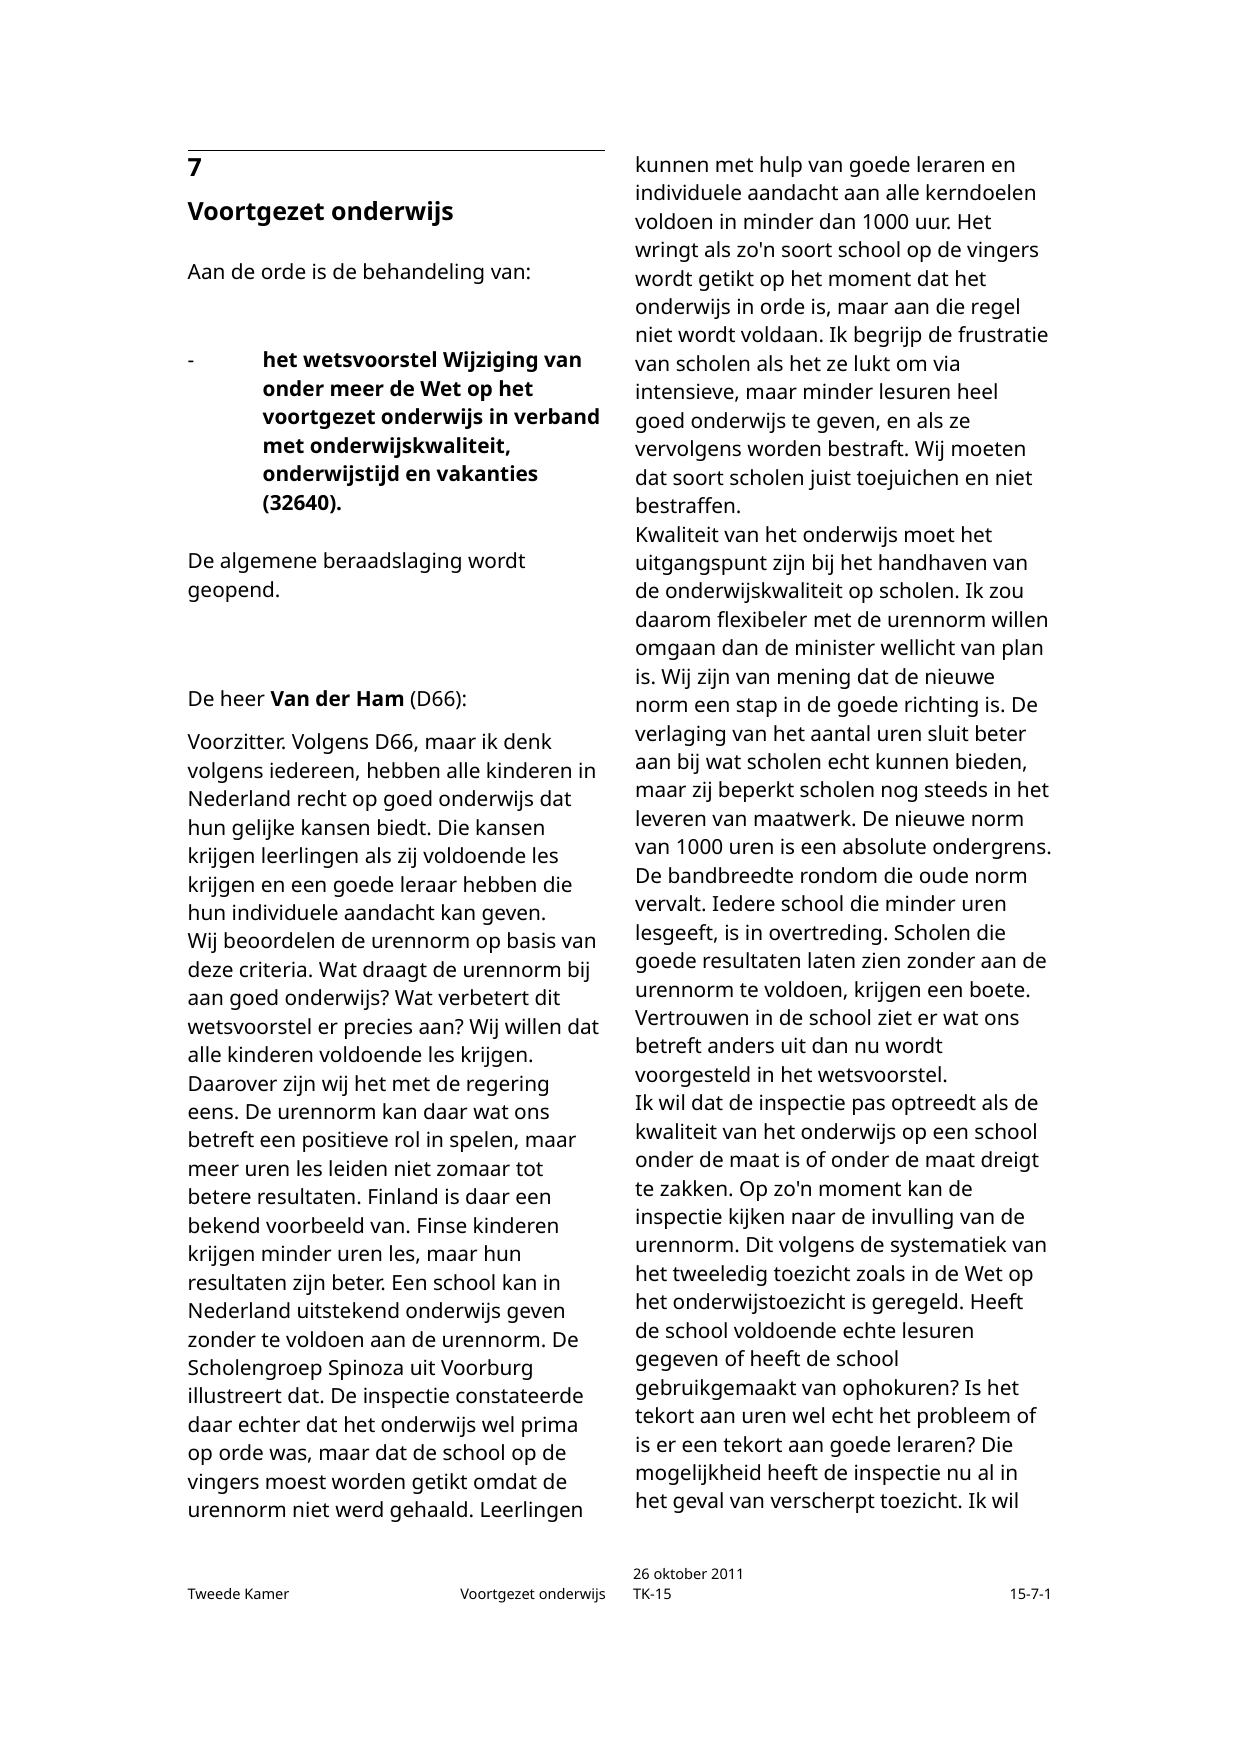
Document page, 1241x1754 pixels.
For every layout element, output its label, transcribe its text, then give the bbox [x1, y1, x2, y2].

text Aan de orde is de behandeling van: [187, 257, 605, 286]
text Kwaliteit van het onderwijs moet het uitgangspunt zijn bij het handhaven van de onderwijskwaliteit op scholen. Ik zou daarom flexibeler met de urennorm willen omgaan dan de minister wellicht van plan is. Wij zijn van mening dat de nieuwe norm een stap in de goede richting is. De verlaging van het aantal uren sluit beter aan bij wat scholen echt kunnen bieden, maar zij beperkt scholen nog steeds in het leveren van maatwerk. De nieuwe norm van 1000 uren is een absolute ondergrens. De bandbreedte rondom die oude norm vervalt. Iedere school die minder uren lesgeeft, is in overtreding. Scholen die goede resultaten laten zien zonder aan de urennorm te voldoen, krijgen een boete. Vertrouwen in de school ziet er wat ons betreft anders uit dan nu wordt voorgesteld in het wetsvoorstel. [635, 520, 1053, 1088]
text kunnen met hulp van goede leraren en individuele aandacht aan alle kerndoelen voldoen in minder dan 1000 uur. Het wringt als zo'n soort school op de vingers wordt getikt op het moment dat het onderwijs in orde is, maar aan die regel niet wordt voldaan. Ik begrijp de frustratie van scholen als het ze lukt om via intensieve, maar minder lesuren heel goed onderwijs te geven, en als ze vervolgens worden bestraft. Wij moeten dat soort scholen juist toejuichen en niet bestraffen. [635, 150, 1053, 520]
text De heer Van der Ham (D66): [187, 684, 605, 712]
text Voorzitter. Volgens D66, maar ik denk volgens iedereen, hebben alle kinderen in Nederland recht op goed onderwijs dat hun gelijke kansen biedt. Die kansen krijgen leerlingen als zij voldoende les krijgen en een goede leraar hebben die hun individuele aandacht kan geven. [187, 727, 605, 927]
text Ik wil dat de inspectie pas optreedt als de kwaliteit van het onderwijs op een school onder de maat is of onder de maat dreigt te zakken. Op zo'n moment kan de inspectie kijken naar de invulling van de urennorm. Dit volgens de systematiek van het tweeledig toezicht zoals in de Wet op het onderwijstoezicht is geregeld. Heeft de school voldoende echte lesuren gegeven of heeft de school gebruikgemaakt van ophokuren? Is het tekort aan uren wel echt het probleem of is er een tekort aan goede leraren? Die mogelijkheid heeft de inspectie nu al in het geval van verscherpt toezicht. Ik wil [635, 1088, 1053, 1515]
text Wij beoordelen de urennorm op basis van deze criteria. Wat draagt de urennorm bij aan goed onderwijs? Wat verbetert dit wetsvoorstel er precies aan? Wij willen dat alle kinderen voldoende les krijgen. Daarover zijn wij het met de regering eens. De urennorm kan daar wat ons betreft een positieve rol in spelen, maar meer uren les leiden niet zomaar tot betere resultaten. Finland is daar een bekend voorbeeld van. Finse kinderen krijgen minder uren les, maar hun resultaten zijn beter. Een school kan in Nederland uitstekend onderwijs geven zonder te voldoen aan de urennorm. De Scholengroep Spinoza uit Voorburg illustreert dat. De inspectie constateerde daar echter dat het onderwijs wel prima op orde was, maar dat de school op de vingers moest worden getikt omdat de urennorm niet werd gehaald. Leerlingen [187, 927, 605, 1524]
text De algemene beraadslaging wordt geopend. [187, 546, 605, 603]
list het wetsvoorstel Wijziging van onder meer de Wet op het voortgezet onderwijs in verband met onderwijskwaliteit, onderwijstijd en vakanties (32640). [187, 346, 605, 516]
text Voortgezet onderwijs [187, 193, 605, 227]
text  [187, 633, 605, 662]
text 7 [187, 151, 605, 184]
